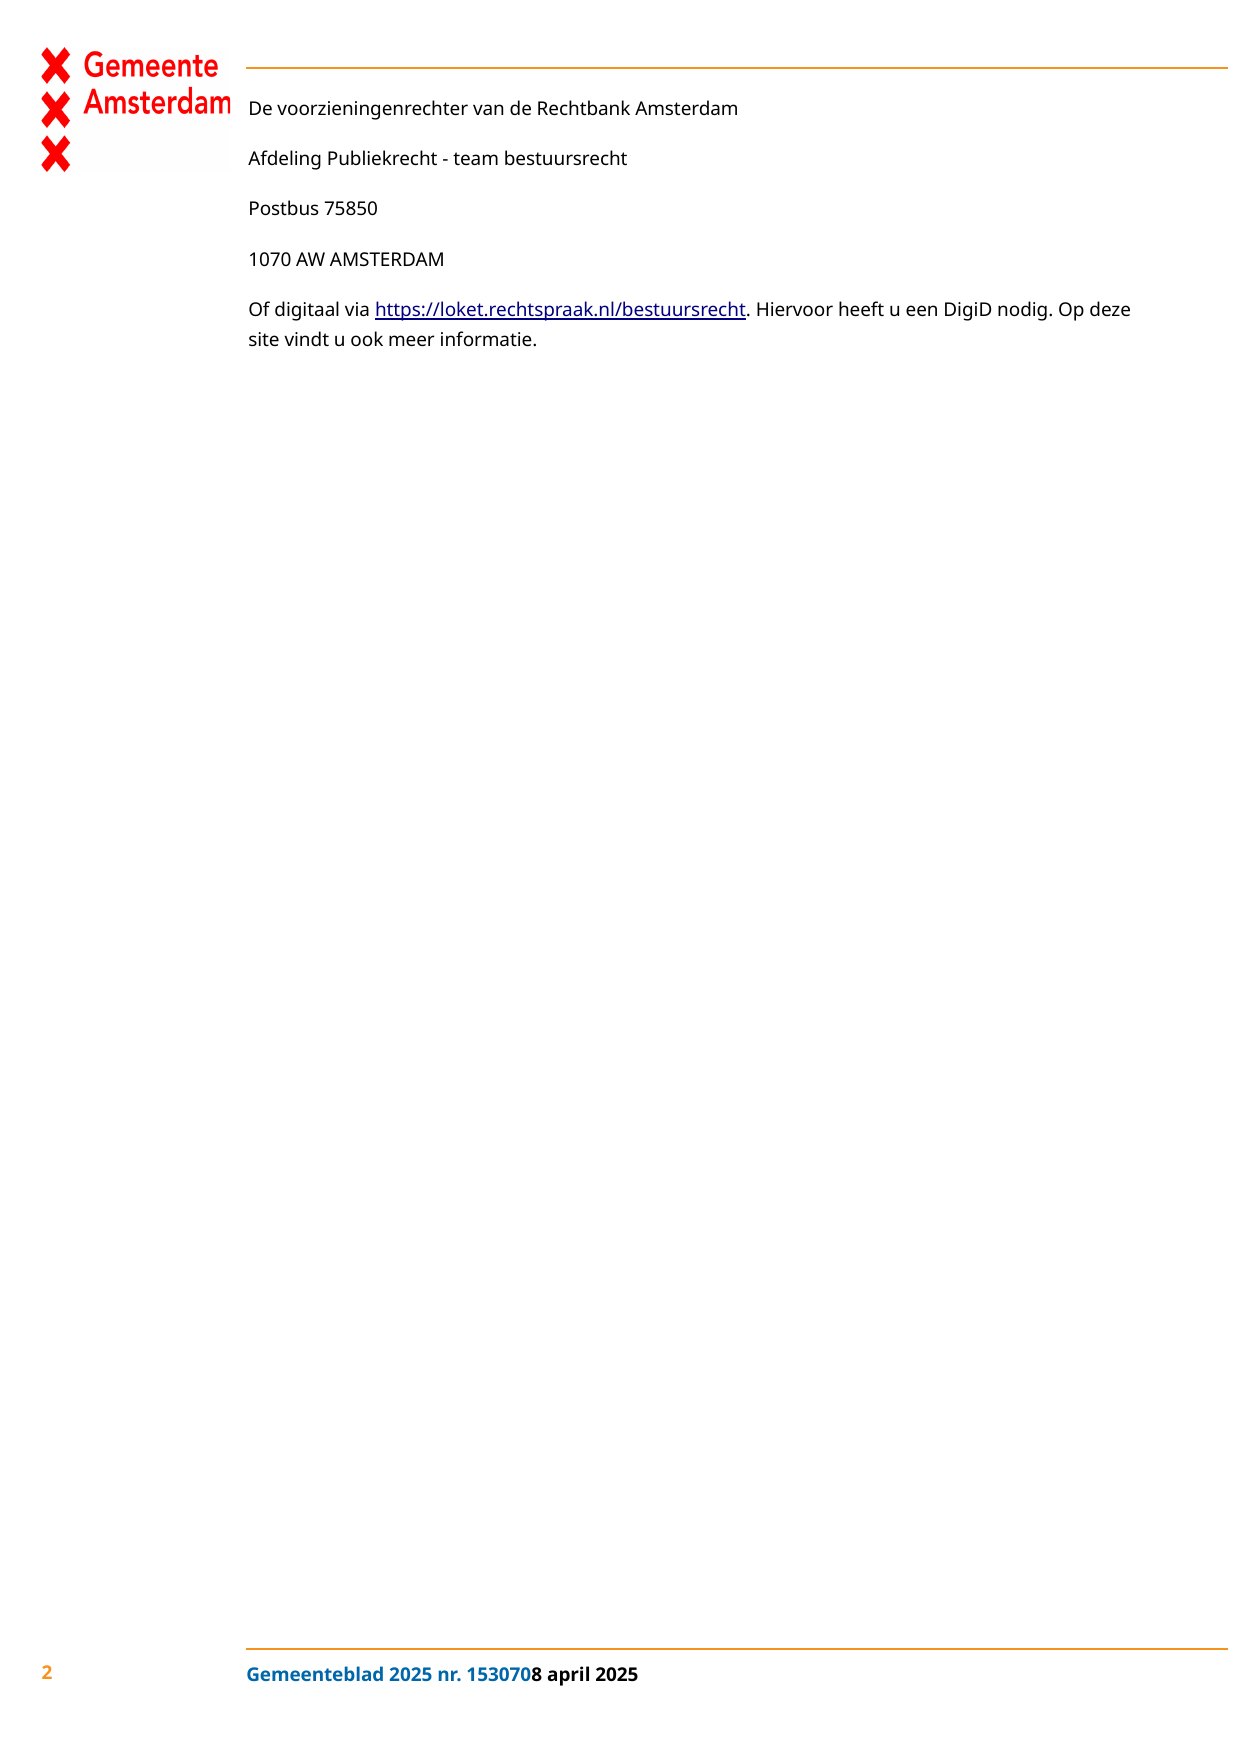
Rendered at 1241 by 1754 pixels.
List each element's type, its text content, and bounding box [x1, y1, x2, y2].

text 1070 AW AMSTERDAM [248, 246, 1152, 272]
picture [41, 47, 231, 172]
text Afdeling Publiekrecht - team bestuursrecht [248, 145, 1152, 171]
text De voorzieningenrechter van de Rechtbank Amsterdam [248, 95, 1152, 121]
text Postbus 75850 [248, 196, 1152, 221]
text Of digitaal via https://loket.rechtspraak.nl/bestuursrecht. Hiervoor heeft u een DigiD nodig. Op deze site vindt u ook meer informatie. [248, 296, 1152, 352]
